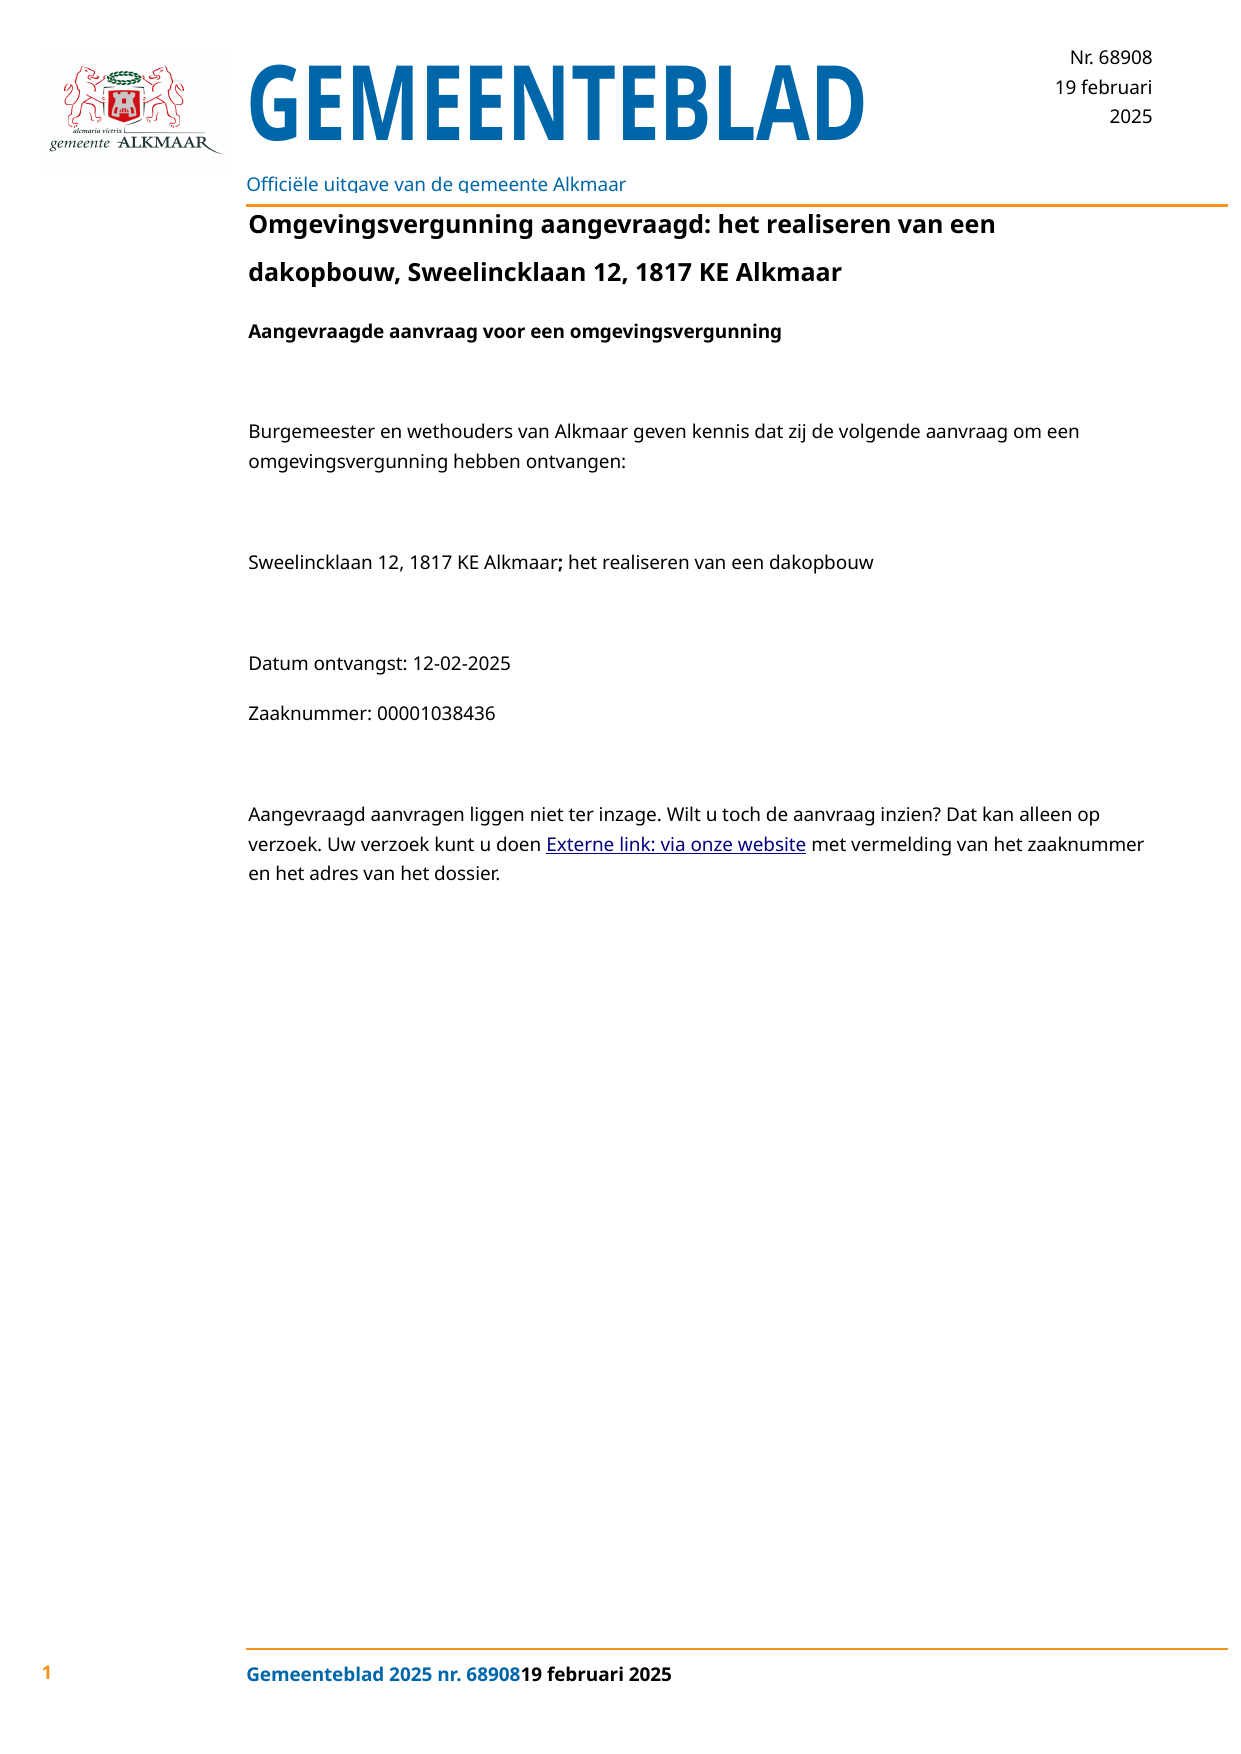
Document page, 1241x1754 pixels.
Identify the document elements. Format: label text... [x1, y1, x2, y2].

text Datum ontvangst: 12-02-2025 [248, 650, 1152, 676]
text Aangevraagde aanvraag voor een omgevingsvergunning [248, 318, 1152, 344]
text Burgemeester en wethouders van Alkmaar geven kennis dat zij de volgende aanvraag om een omgevingsvergunning hebben ontvangen: [248, 419, 1152, 474]
text Aangevraagd aanvragen liggen niet ter inzage. Wilt u toch de aanvraag inzien? Dat kan alleen op verzoek. Uw verzoek kunt u doen Externe link: via onze website met vermelding van het zaaknummer en het adres van het dossier. [248, 801, 1152, 886]
picture [41, 47, 231, 172]
text Sweelincklaan 12, 1817 KE Alkmaar; het realiseren van een dakopbouw [248, 549, 1152, 575]
text Zaaknummer: 00001038436 [248, 700, 1152, 726]
text Omgevingsvergunning aangevraagd: het realiseren van een dakopbouw, Sweelincklaan 12, 1817 KE Alkmaar [248, 207, 1152, 288]
